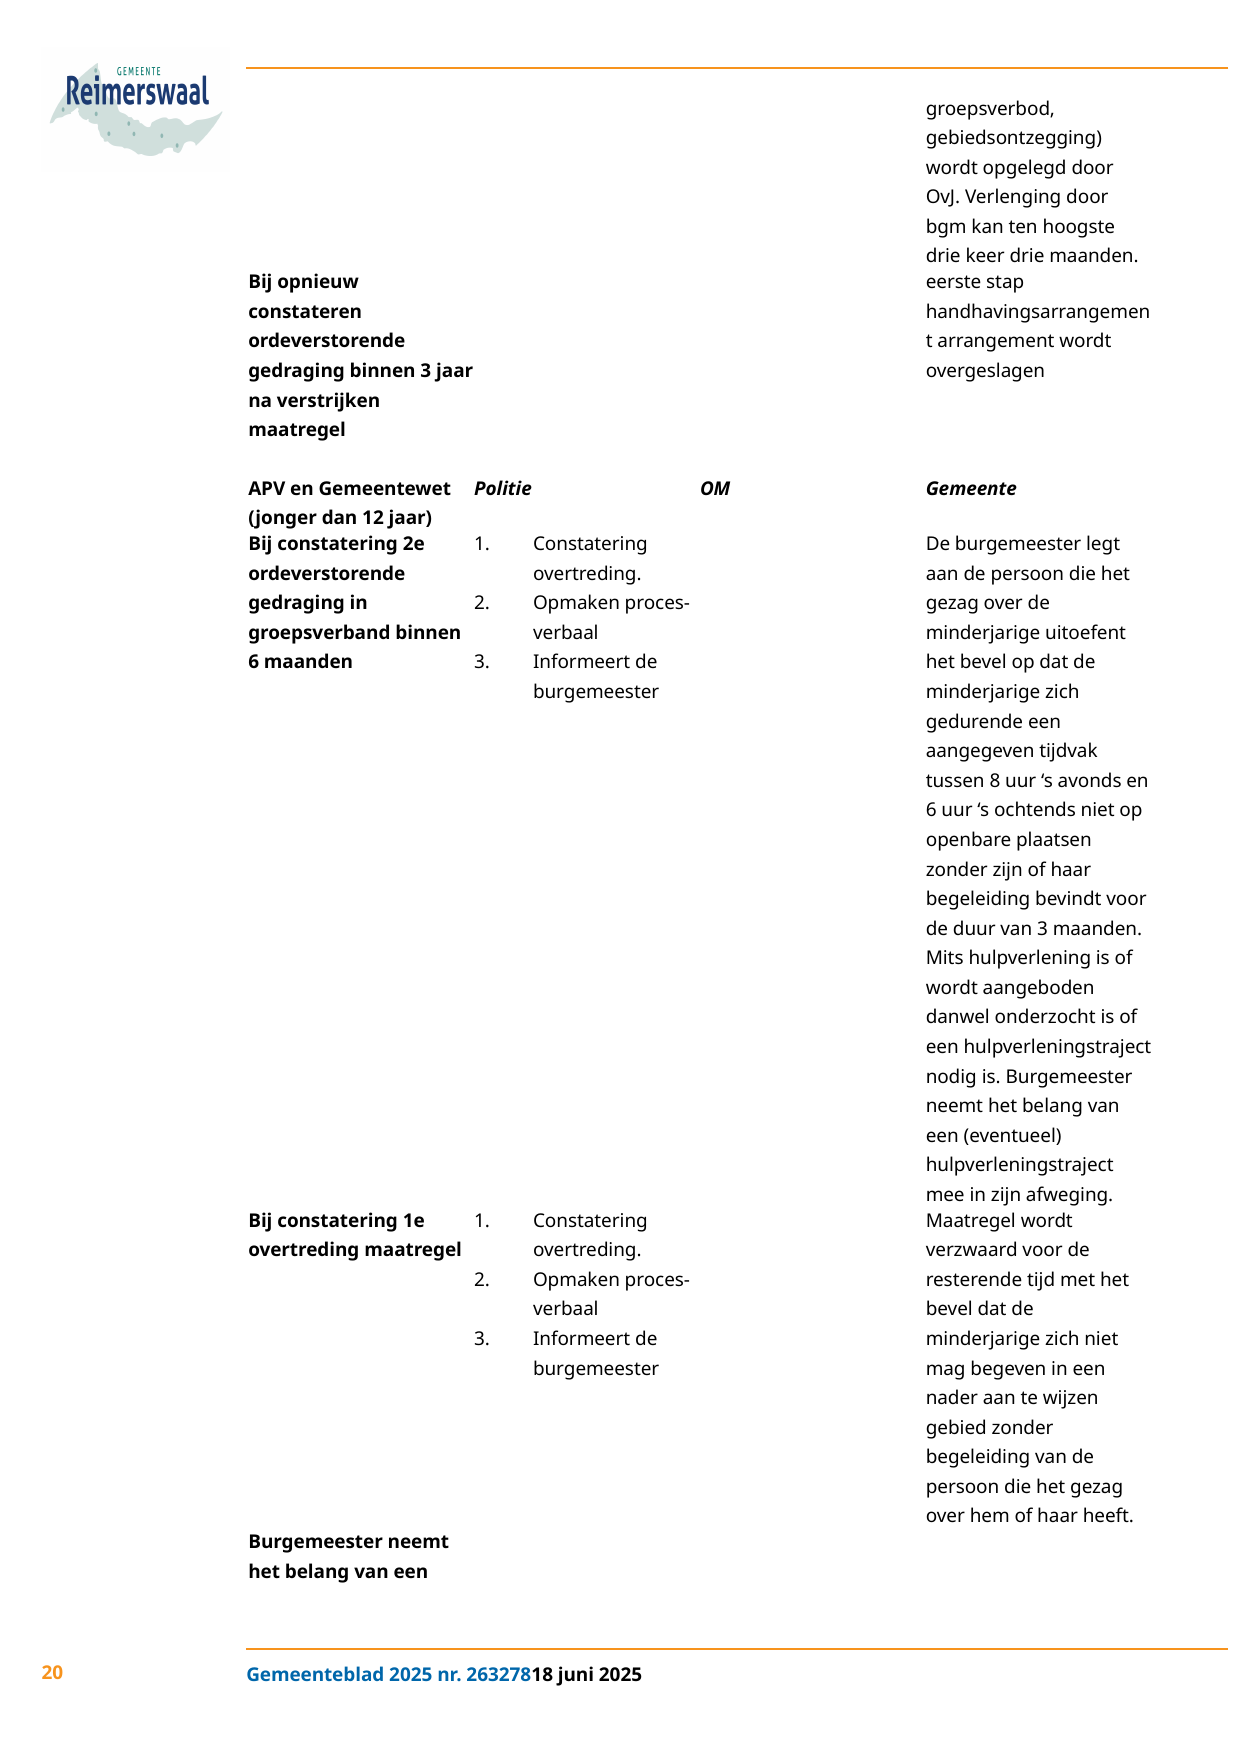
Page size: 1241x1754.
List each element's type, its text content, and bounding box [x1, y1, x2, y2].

table_cell [926, 1529, 1152, 1584]
table_cell [474, 95, 700, 442]
table_cell groepsverbod, gebiedsontzegging) wordt opgelegd door OvJ. Verlenging door bgm kan ten hoogste drie keer drie maanden. [926, 95, 1152, 268]
table_cell Burgemeester neemt het belang van een [248, 1529, 474, 1584]
table_cell eerste stap handhavingsarrangement arrangement wordt overgeslagen [926, 269, 1152, 442]
table_cell [700, 1529, 926, 1584]
table_cell [700, 95, 926, 442]
table_cell [700, 1207, 926, 1528]
table_cell [700, 530, 926, 1207]
table_cell [248, 95, 474, 268]
table_cell Constatering overtreding. Opmaken proces-verbaal Informeert de burgemeester [474, 530, 700, 1207]
table_cell Constatering overtreding. Opmaken proces-verbaal Informeert de burgemeester [474, 1207, 700, 1584]
table_cell Bij constatering 1e overtreding maatregel [248, 1207, 474, 1528]
table_cell De burgemeester legt aan de persoon die het gezag over de minderjarige uitoefent het bevel op dat de minderjarige zich gedurende een aangegeven tijdvak tussen 8 uur ‘s avonds en 6 uur ‘s ochtends niet op openbare plaatsen zonder zijn of haar begeleiding bevindt voor de duur van 3 maanden. Mits hulpverlening is of wordt aangeboden danwel onderzocht is of een hulpverleningstraject nodig is. Burgemeester neemt het belang van een (eventueel) hulpverleningstraject mee in zijn afweging. [926, 530, 1152, 1207]
table_cell Bij opnieuw constateren ordeverstorende gedraging binnen 3 jaar na verstrijken maatregel [248, 269, 474, 442]
table_header APV en Gemeentewet (jonger dan 12 jaar) [248, 475, 474, 530]
table_cell Bij constatering 2e ordeverstorende gedraging in groepsverband binnen 6 maanden [248, 530, 474, 1207]
picture [41, 47, 231, 172]
table_cell Maatregel wordt verzwaard voor de resterende tijd met het bevel dat de minderjarige zich niet mag begeven in een nader aan te wijzen gebied zonder begeleiding van de persoon die het gezag over hem of haar heeft. [926, 1207, 1152, 1528]
table_header OM [700, 475, 926, 530]
table_header Politie [474, 475, 700, 530]
table_header Gemeente [926, 475, 1152, 530]
